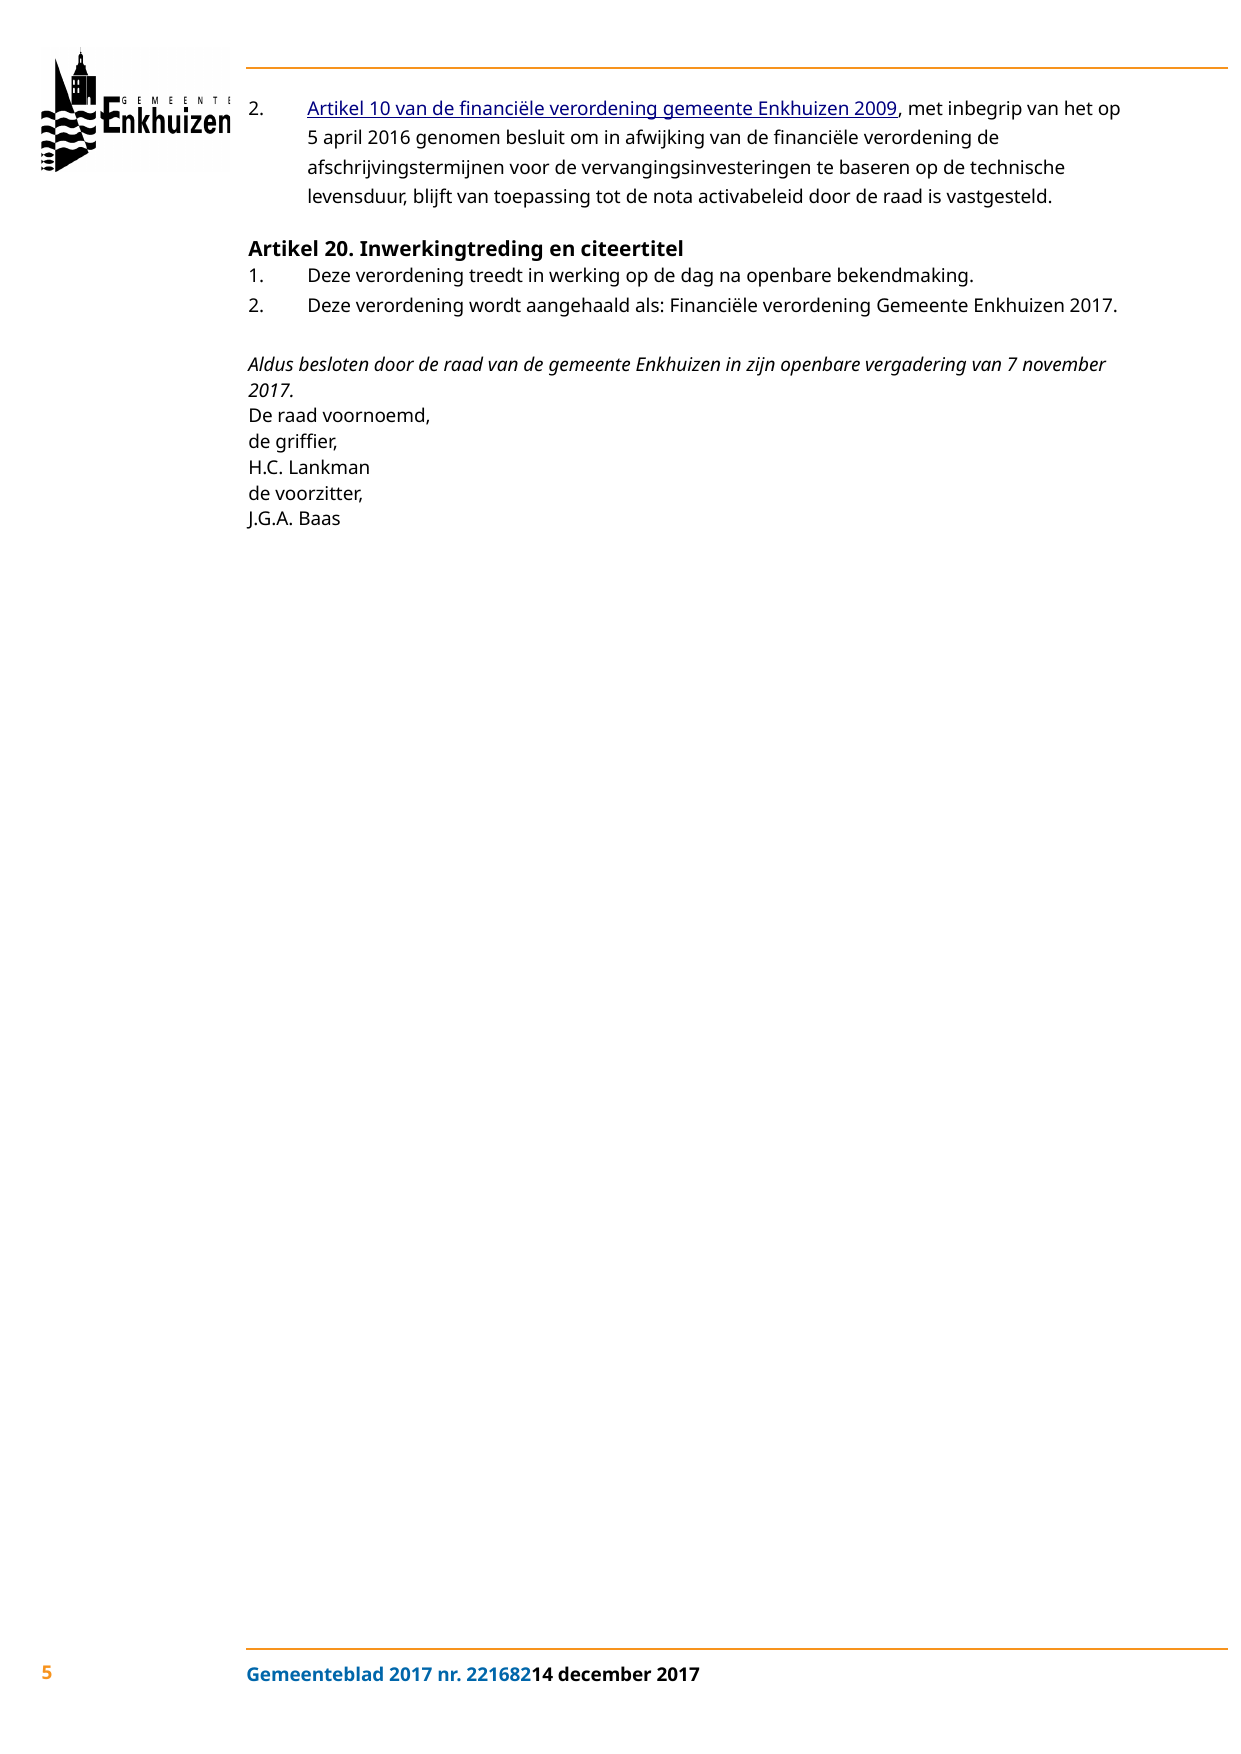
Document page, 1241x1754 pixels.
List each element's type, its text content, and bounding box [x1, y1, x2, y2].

text Artikel 20. Inwerkingtreding en citeertitel [248, 234, 1152, 262]
list Deze verordening treedt in werking op de dag na openbare bekendmaking. [248, 262, 1152, 288]
list Deze verordening wordt aangehaald als: Financiële verordening Gemeente Enkhuizen 2017. [248, 292, 1152, 318]
text H.C. Lankman [248, 454, 1152, 480]
text Aldus besloten door de raad van de gemeente Enkhuizen in zijn openbare vergadering van 7 november 2017. [248, 351, 1152, 403]
text J.G.A. Baas [248, 506, 1152, 531]
text de voorzitter, [248, 480, 1152, 506]
picture [41, 47, 231, 172]
list Artikel 10 van de financiële verordening gemeente Enkhuizen 2009, met inbegrip van het op 5 april 2016 genomen besluit om in afwijking van de financiële verordening de afschrijvingstermijnen voor de vervangingsinvesteringen te baseren op de technische levensduur, blijft van toepassing tot de nota activabeleid door de raad is vastgesteld. [248, 95, 1152, 209]
text de griffier, [248, 428, 1152, 454]
text De raad voornoemd, [248, 403, 1152, 428]
